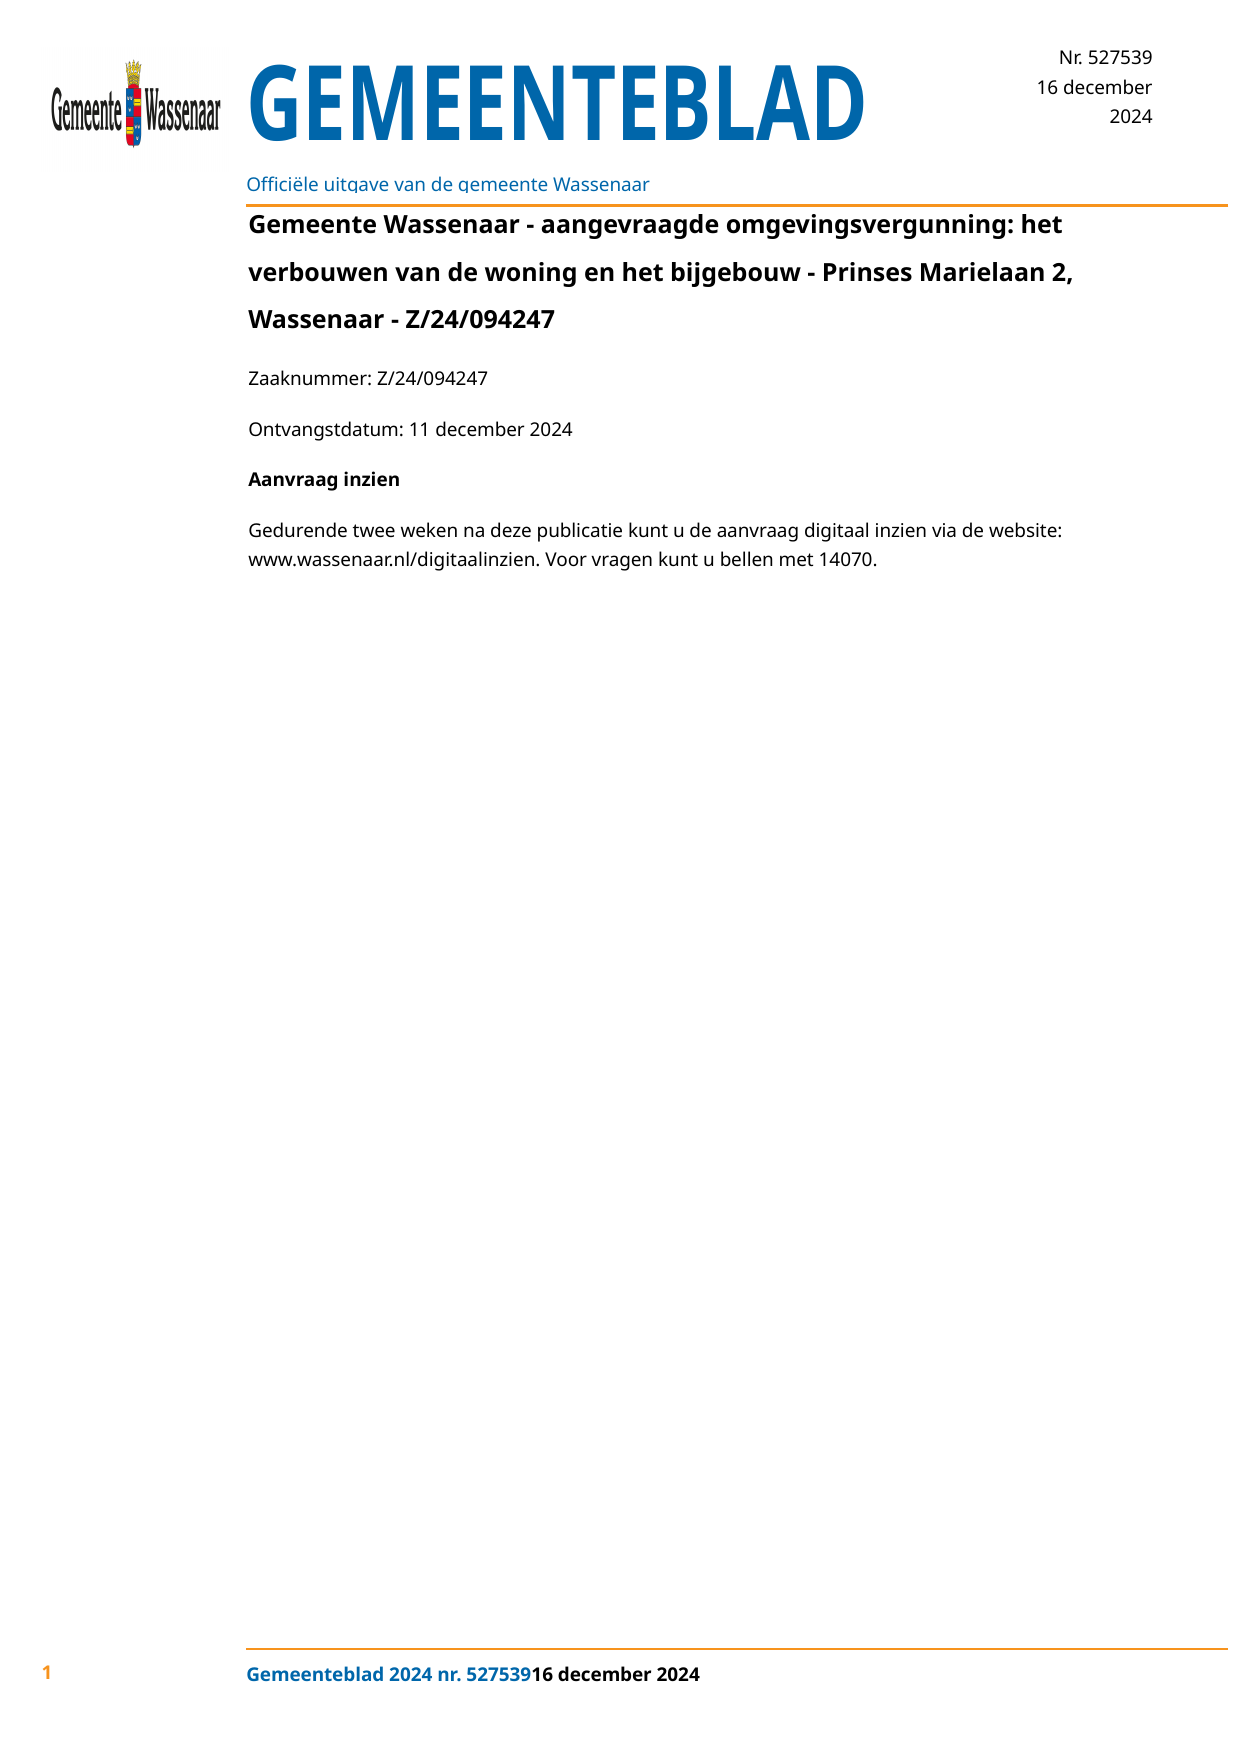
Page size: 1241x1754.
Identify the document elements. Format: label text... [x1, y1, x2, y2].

text Aanvraag inzien [248, 466, 1152, 492]
text Gedurende twee weken na deze publicatie kunt u de aanvraag digitaal inzien via de website: www.wassenaar.nl/digitaalinzien. Voor vragen kunt u bellen met 14070. [248, 517, 1152, 572]
text Ontvangstdatum: 11 december 2024 [248, 416, 1152, 442]
text Gemeente Wassenaar - aangevraagde omgevingsvergunning: het verbouwen van de woning en het bijgebouw - Prinses Marielaan 2, Wassenaar - Z/24/094247 [248, 207, 1152, 336]
picture [41, 47, 231, 172]
text Zaaknummer: Z/24/094247 [248, 366, 1152, 391]
